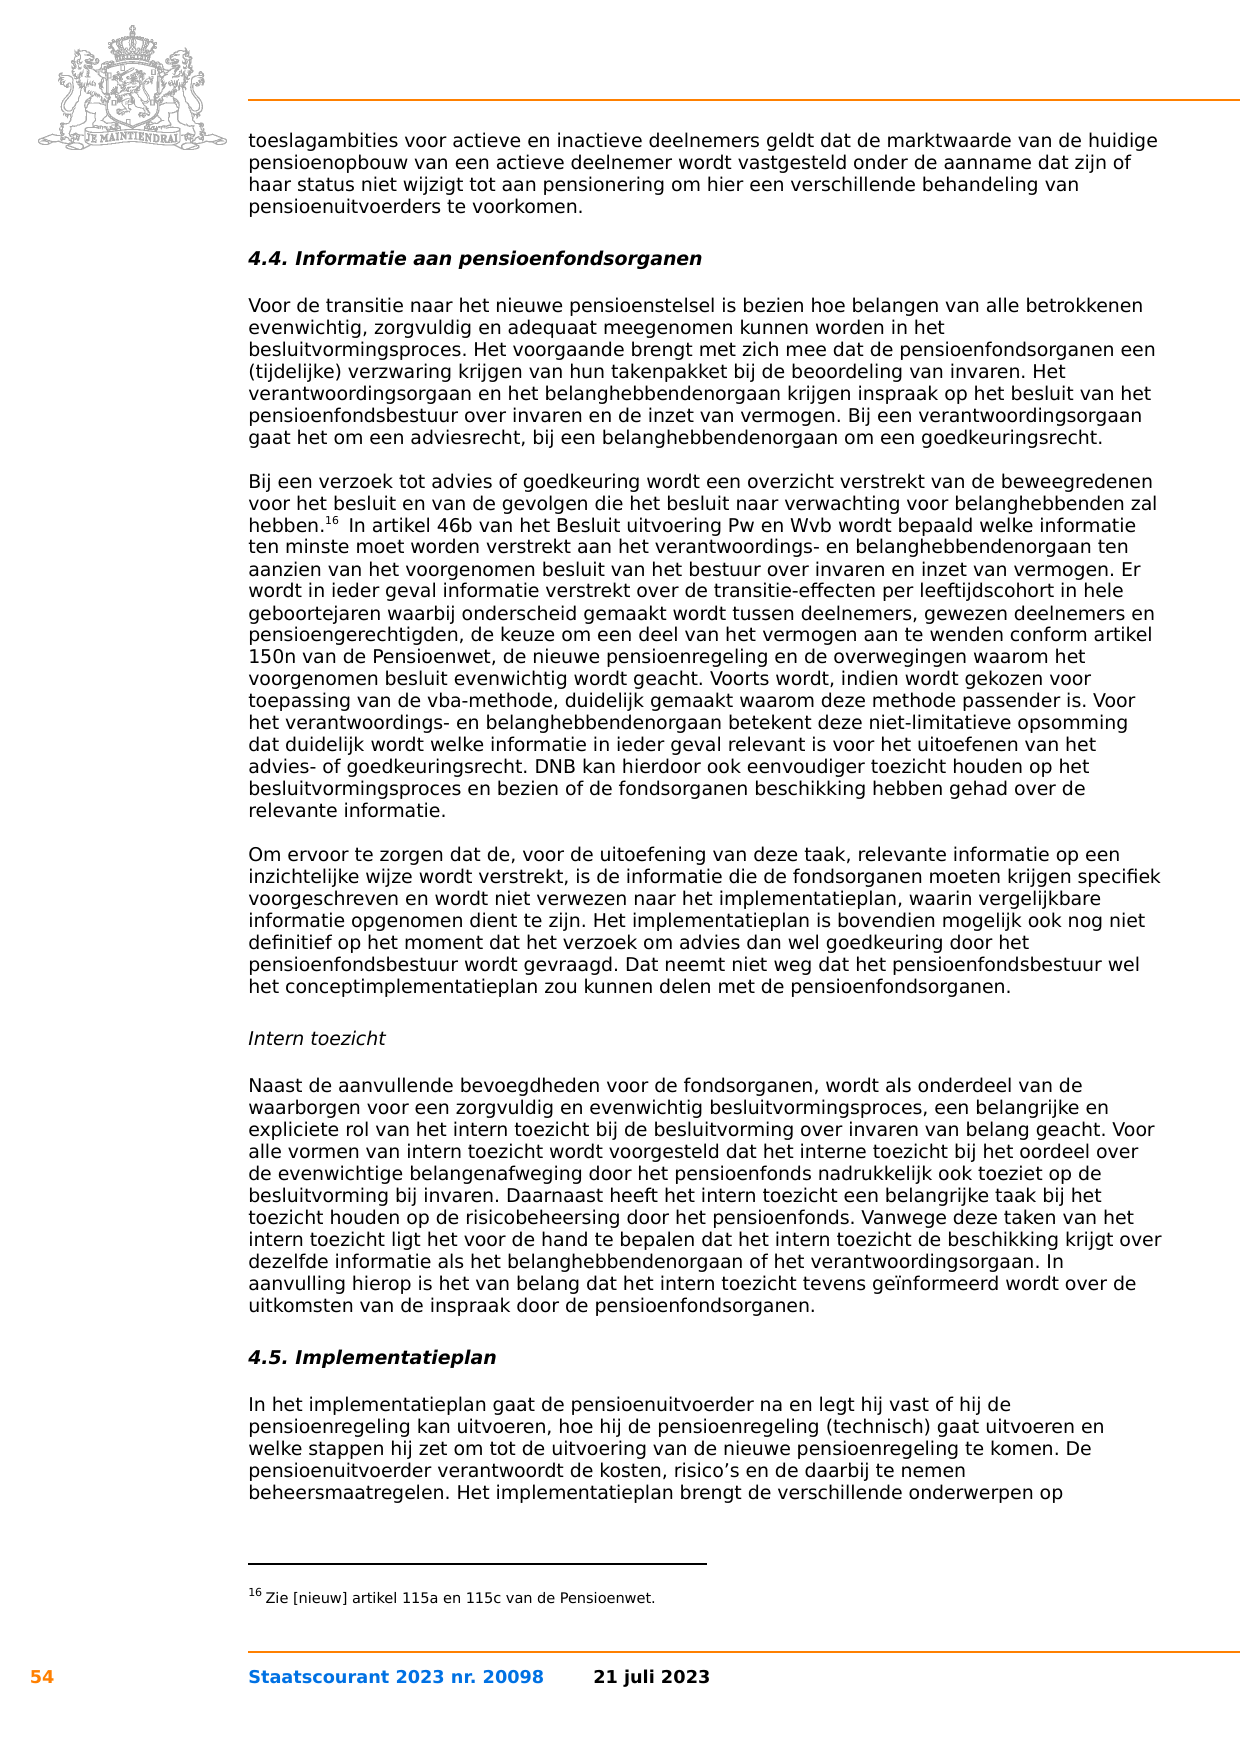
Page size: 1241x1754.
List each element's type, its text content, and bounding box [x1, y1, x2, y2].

text In het implementatieplan gaat de pensioenuitvoerder na en legt hij vast of hij de pensioenregeling kan uitvoeren, hoe hij de pensioenregeling (technisch) gaat uitvoeren en welke stappen hij zet om tot de uitvoering van de nieuwe pensioenregeling te komen. De pensioenuitvoerder verantwoordt de kosten, risico’s en de daarbij te nemen beheersmaatregelen. Het implementatieplan brengt de verschillende onderwerpen op [248, 1394, 1163, 1503]
text Naast de aanvullende bevoegdheden voor de fondsorganen, wordt als onderdeel van de waarborgen voor een zorgvuldig en evenwichtig besluitvormingsproces, een belangrijke en expliciete rol van het intern toezicht bij de besluitvorming over invaren van belang geacht. Voor alle vormen van intern toezicht wordt voorgesteld dat het interne toezicht bij het oordeel over de evenwichtige belangenafweging door het pensioenfonds nadrukkelijk ook toeziet op de besluitvorming bij invaren. Daarnaast heeft het intern toezicht een belangrijke taak bij het toezicht houden op de risicobeheersing door het pensioenfonds. Vanwege deze taken van het intern toezicht ligt het voor de hand te bepalen dat het intern toezicht de beschikking krijgt over dezelfde informatie als het belanghebbendenorgaan of het verantwoordingsorgaan. In aanvulling hierop is het van belang dat het intern toezicht tevens geïnformeerd wordt over de uitkomsten van de inspraak door de pensioenfondsorganen. [248, 1075, 1163, 1317]
text Bij een verzoek tot advies of goedkeuring wordt een overzicht verstrekt van de beweegredenen voor het besluit en van de gevolgen die het besluit naar verwachting voor belanghebbenden zal hebben. In artikel 46b van het Besluit uitvoering Pw en Wvb wordt bepaald welke informatie ten minste moet worden verstrekt aan het verantwoordings- en belanghebbendenorgaan ten aanzien van het voorgenomen besluit van het bestuur over invaren en inzet van vermogen. Er wordt in ieder geval informatie verstrekt over de transitie-effecten per leeftijdscohort in hele geboortejaren waarbij onderscheid gemaakt wordt tussen deelnemers, gewezen deelnemers en pensioengerechtigden, de keuze om een deel van het vermogen aan te wenden conform artikel 150n van de Pensioenwet, de nieuwe pensioenregeling en de overwegingen waarom het voorgenomen besluit evenwichtig wordt geacht. Voorts wordt, indien wordt gekozen voor toepassing van de vba-methode, duidelijk gemaakt waarom deze methode passender is. Voor het verantwoordings- en belanghebbendenorgaan betekent deze niet-limitatieve opsomming dat duidelijk wordt welke informatie in ieder geval relevant is voor het uitoefenen van het advies- of goedkeuringsrecht. DNB kan hierdoor ook eenvoudiger toezicht houden op het besluitvormingsproces en bezien of de fondsorganen beschikking hebben gehad over de relevante informatie. [248, 471, 1163, 822]
text Om ervoor te zorgen dat de, voor de uitoefening van deze taak, relevante informatie op een inzichtelijke wijze wordt verstrekt, is de informatie die de fondsorganen moeten krijgen specifiek voorgeschreven en wordt niet verwezen naar het implementatieplan, waarin vergelijkbare informatie opgenomen dient te zijn. Het implementatieplan is bovendien mogelijk ook nog niet definitief op het moment dat het verzoek om advies dan wel goedkeuring door het pensioenfondsbestuur wordt gevraagd. Dat neemt niet weg dat het pensioenfondsbestuur wel het conceptimplementatieplan zou kunnen delen met de pensioenfondsorganen. [248, 844, 1163, 998]
text Zie [nieuw] artikel 115a en 115c van de Pensioenwet. [248, 1586, 1163, 1608]
subtitle 4.5. Implementatieplan [248, 1347, 1163, 1369]
picture [38, 25, 227, 150]
text Voor de transitie naar het nieuwe pensioenstelsel is bezien hoe belangen van alle betrokkenen evenwichtig, zorgvuldig en adequaat meegenomen kunnen worden in het besluitvormingsproces. Het voorgaande brengt met zich mee dat de pensioenfondsorganen een (tijdelijke) verzwaring krijgen van hun takenpakket bij de beoordeling van invaren. Het verantwoordingsorgaan en het belanghebbendenorgaan krijgen inspraak op het besluit van het pensioenfondsbestuur over invaren en de inzet van vermogen. Bij een verantwoordingsorgaan gaat het om een adviesrecht, bij een belanghebbendenorgaan om een goedkeuringsrecht. [248, 295, 1163, 449]
subtitle Intern toezicht [248, 1028, 1163, 1050]
subtitle 4.4. Informatie aan pensioenfondsorganen [248, 248, 1163, 270]
text toeslagambities voor actieve en inactieve deelnemers geldt dat de marktwaarde van de huidige pensioenopbouw van een actieve deelnemer wordt vastgesteld onder de aanname dat zijn of haar status niet wijzigt tot aan pensionering om hier een verschillende behandeling van pensioenuitvoerders te voorkomen. [248, 130, 1163, 218]
